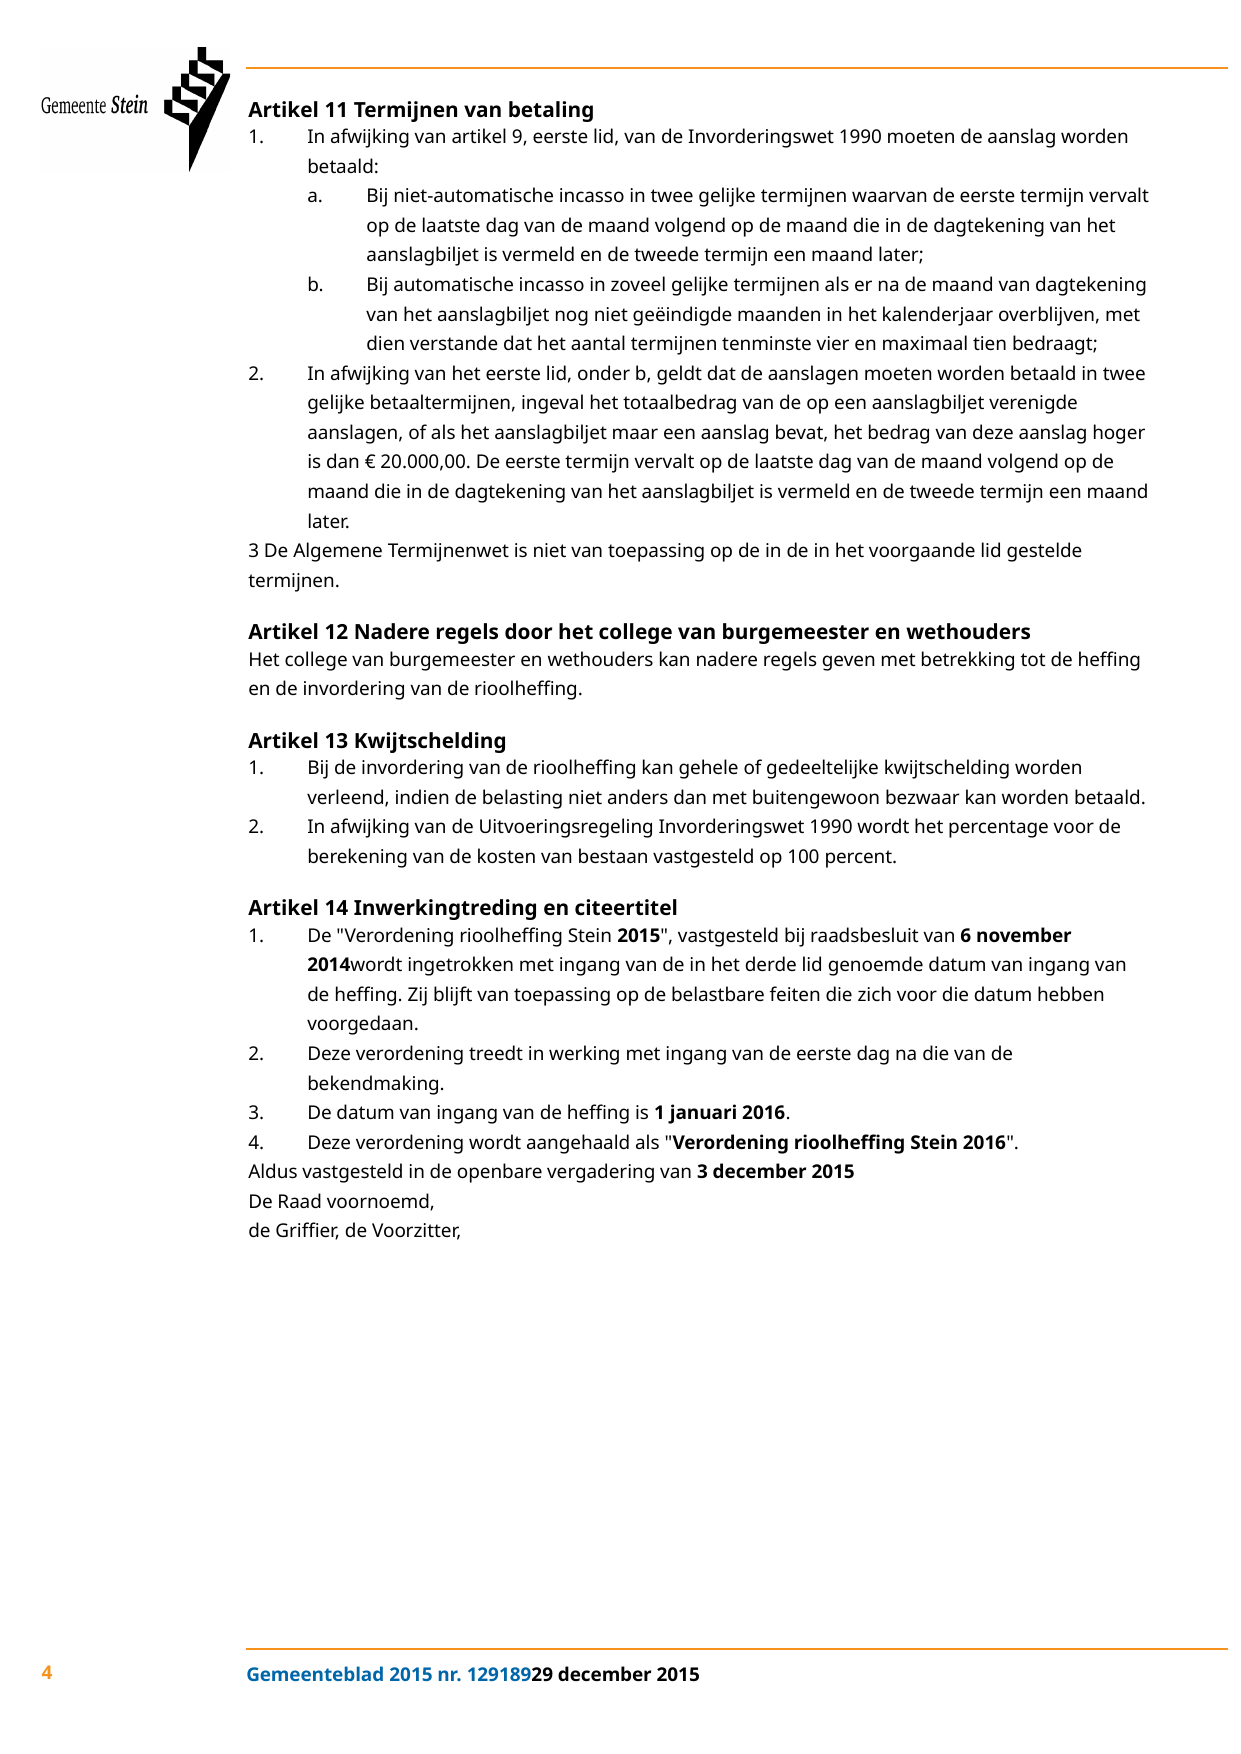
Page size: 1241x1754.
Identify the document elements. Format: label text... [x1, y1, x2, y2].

list Deze verordening wordt aangehaald als "Verordening rioolheffing Stein 2016". [248, 1129, 1152, 1155]
list In afwijking van artikel 9, eerste lid, van de Invorderingswet 1990 moeten de aanslag worden betaald: [248, 123, 1152, 178]
list De "Verordening rioolheffing Stein 2015", vastgesteld bij raadsbesluit van 6 november 2014wordt ingetrokken met ingang van de in het derde lid genoemde datum van ingang van de heffing. Zij blijft van toepassing op de belastbare feiten die zich voor die datum hebben voorgedaan. [248, 922, 1152, 1036]
text Artikel 12 Nadere regels door het college van burgemeester en wethouders [248, 617, 1152, 646]
list Bij niet-automatische incasso in twee gelijke termijnen waarvan de eerste termijn vervalt op de laatste dag van de maand volgend op de maand die in de dagtekening van het aanslagbiljet is vermeld en de tweede termijn een maand later; [307, 182, 1152, 267]
text Aldus vastgesteld in de openbare vergadering van 3 december 2015 [248, 1158, 1152, 1184]
list In afwijking van het eerste lid, onder b, geldt dat de aanslagen moeten worden betaald in twee gelijke betaaltermijnen, ingeval het totaalbedrag van de op een aanslagbiljet verenigde aanslagen, of als het aanslagbiljet maar een aanslag bevat, het bedrag van deze aanslag hoger is dan € 20.000,00. De eerste termijn vervalt op de laatste dag van de maand volgend op de maand die in de dagtekening van het aanslagbiljet is vermeld en de tweede termijn een maand later. [248, 360, 1152, 533]
list Deze verordening treedt in werking met ingang van de eerste dag na die van de bekendmaking. [248, 1040, 1152, 1096]
text Artikel 11 Termijnen van betaling [248, 95, 1152, 123]
text Artikel 13 Kwijtschelding [248, 726, 1152, 754]
text Het college van burgemeester en wethouders kan nadere regels geven met betrekking tot de heffing en de invordering van de rioolheffing. [248, 646, 1152, 701]
list Bij de invordering van de rioolheffing kan gehele of gedeeltelijke kwijtschelding worden verleend, indien de belasting niet anders dan met buitengewoon bezwaar kan worden betaald. [248, 754, 1152, 809]
list Bij automatische incasso in zoveel gelijke termijnen als er na de maand van dagtekening van het aanslagbiljet nog niet geëindigde maanden in het kalenderjaar overblijven, met dien verstande dat het aantal termijnen tenminste vier en maximaal tien bedraagt; [307, 271, 1152, 356]
text De Raad voornoemd, [248, 1188, 1152, 1214]
text de Griffier, de Voorzitter, [248, 1218, 1152, 1243]
list De datum van ingang van de heffing is 1 januari 2016. [248, 1099, 1152, 1125]
picture [41, 47, 231, 172]
text Artikel 14 Inwerkingtreding en citeertitel [248, 893, 1152, 922]
text 3 De Algemene Termijnenwet is niet van toepassing op de in de in het voorgaande lid gestelde termijnen. [248, 537, 1152, 593]
list In afwijking van de Uitvoeringsregeling Invorderingswet 1990 wordt het percentage voor de berekening van de kosten van bestaan vastgesteld op 100 percent. [248, 813, 1152, 869]
